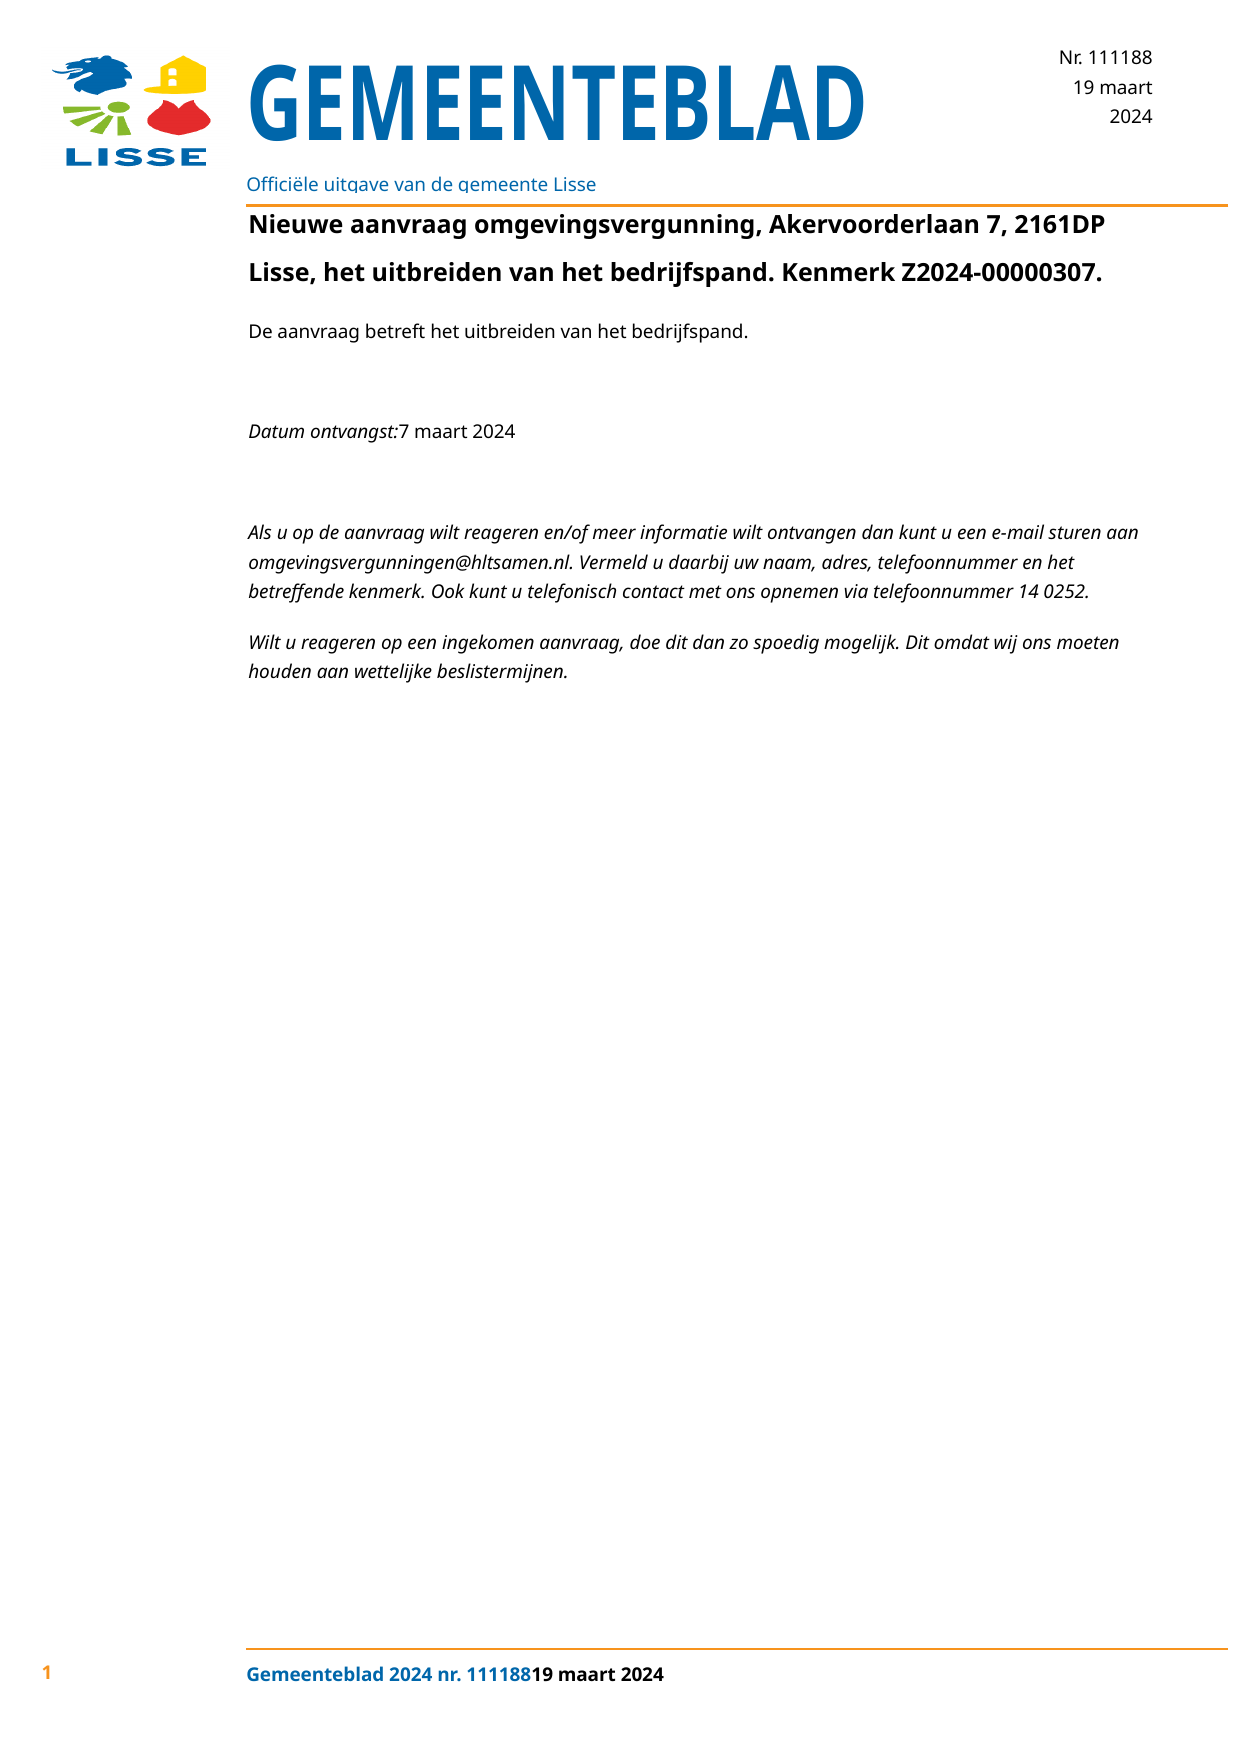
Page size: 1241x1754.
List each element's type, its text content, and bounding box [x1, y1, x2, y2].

text Wilt u reageren op een ingekomen aanvraag, doe dit dan zo spoedig mogelijk. Dit omdat wij ons moeten houden aan wettelijke beslistermijnen. [248, 629, 1152, 684]
text Datum ontvangst:7 maart 2024 [248, 419, 1152, 444]
picture [41, 47, 231, 172]
text Als u op de aanvraag wilt reageren en/of meer informatie wilt ontvangen dan kunt u een e-mail sturen aan omgevingsvergunningen@hltsamen.nl. Vermeld u daarbij uw naam, adres, telefoonnummer en het betreffende kenmerk. Ook kunt u telefonisch contact met ons opnemen via telefoonnummer 14 0252. [248, 519, 1152, 604]
text De aanvraag betreft het uitbreiden van het bedrijfspand. [248, 318, 1152, 344]
text Nieuwe aanvraag omgevingsvergunning, Akervoorderlaan 7, 2161DP Lisse, het uitbreiden van het bedrijfspand. Kenmerk Z2024-00000307. [248, 207, 1152, 288]
